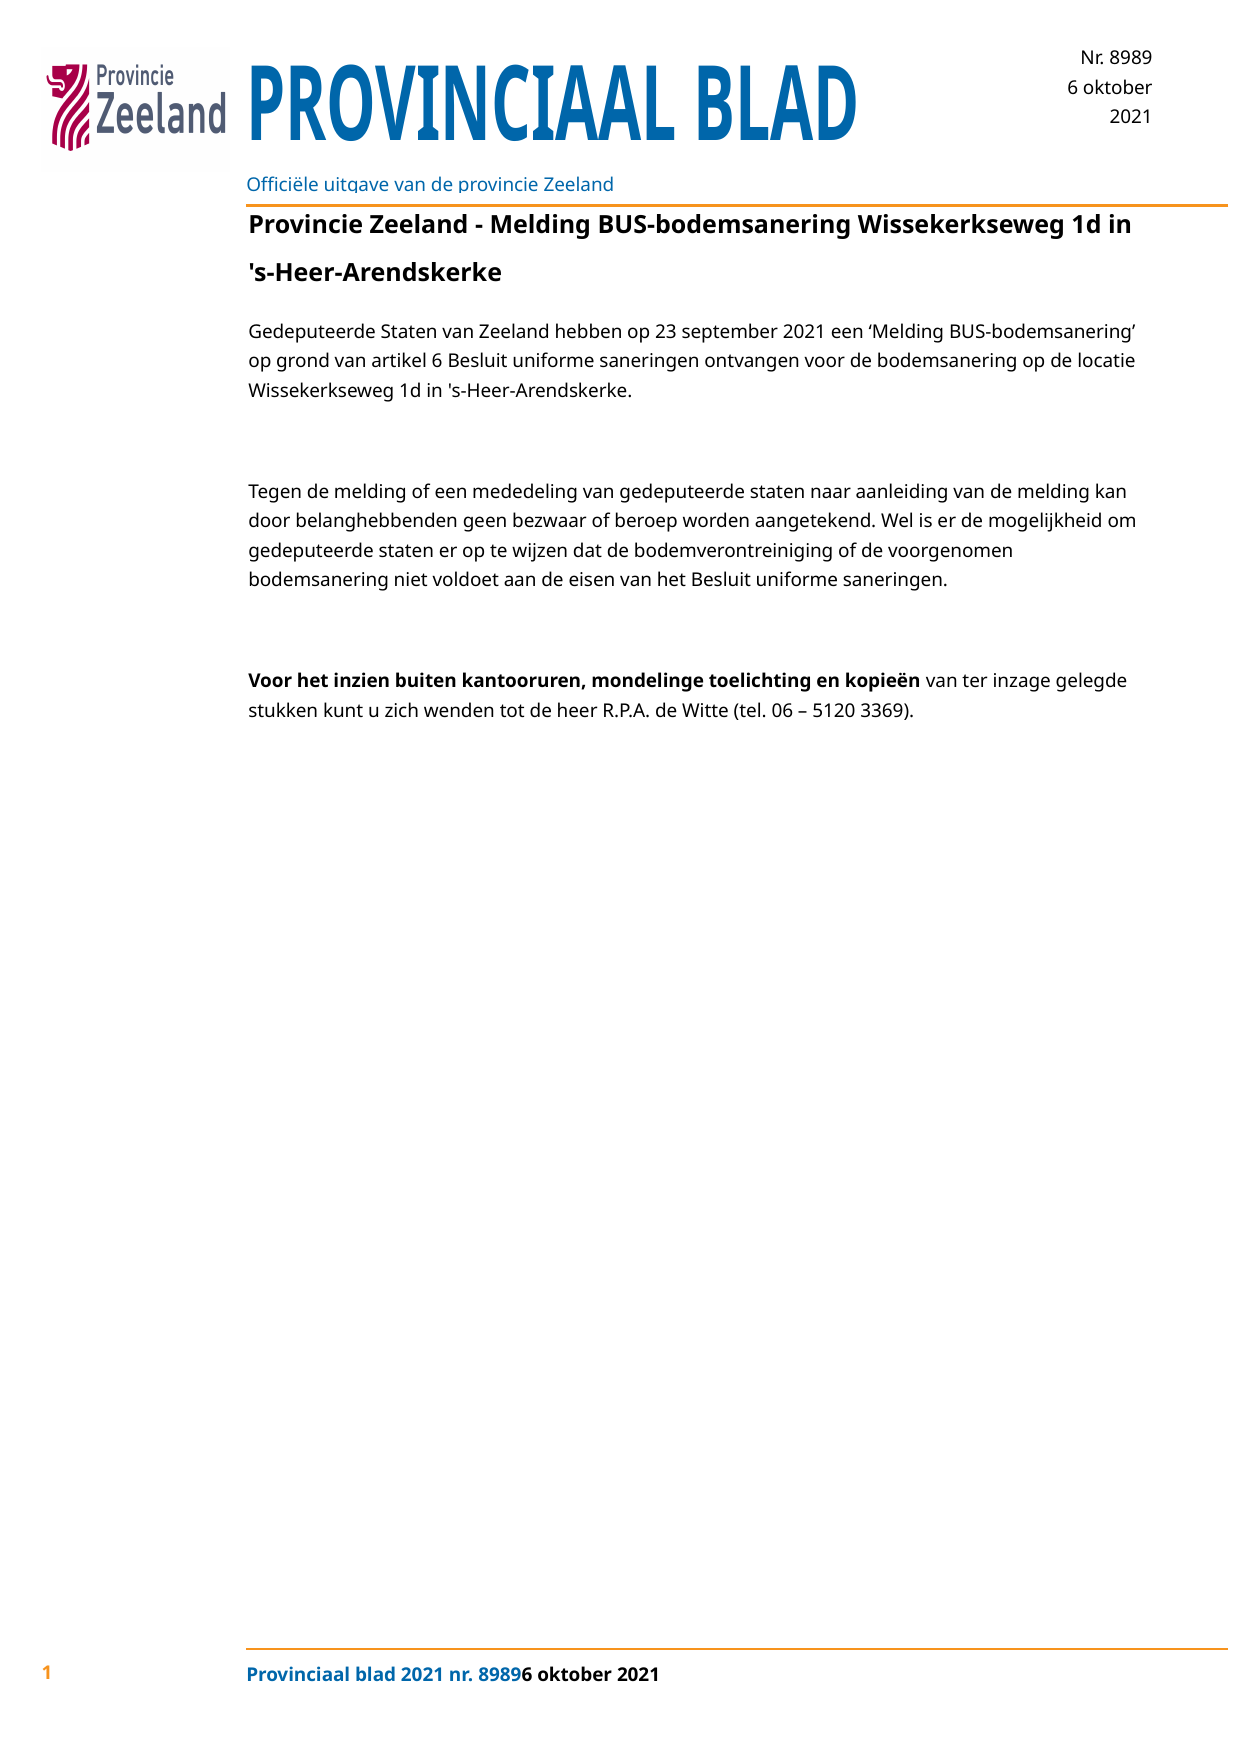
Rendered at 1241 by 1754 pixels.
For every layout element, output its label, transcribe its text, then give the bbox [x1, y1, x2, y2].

text Voor het inzien buiten kantooruren, mondelinge toelichting en kopieën van ter inzage gelegde stukken kunt u zich wenden tot de heer R.P.A. de Witte (tel. 06 – 5120 3369). [248, 667, 1152, 723]
text Tegen de melding of een mededeling van gedeputeerde staten naar aanleiding van de melding kan door belanghebbenden geen bezwaar of beroep worden aangetekend. Wel is er de mogelijkheid om gedeputeerde staten er op te wijzen dat de bodemverontreiniging of de voorgenomen bodemsanering niet voldoet aan de eisen van het Besluit uniforme saneringen. [248, 478, 1152, 592]
picture [41, 47, 231, 172]
text Provincie Zeeland - Melding BUS-bodemsanering Wissekerkseweg 1d in 's-Heer-Arendskerke [248, 207, 1152, 288]
text Gedeputeerde Staten van Zeeland hebben op 23 september 2021 een ‘Melding BUS-bodemsanering’ op grond van artikel 6 Besluit uniforme saneringen ontvangen voor de bodemsanering op de locatie Wissekerkseweg 1d in 's-Heer-Arendskerke. [248, 318, 1152, 403]
